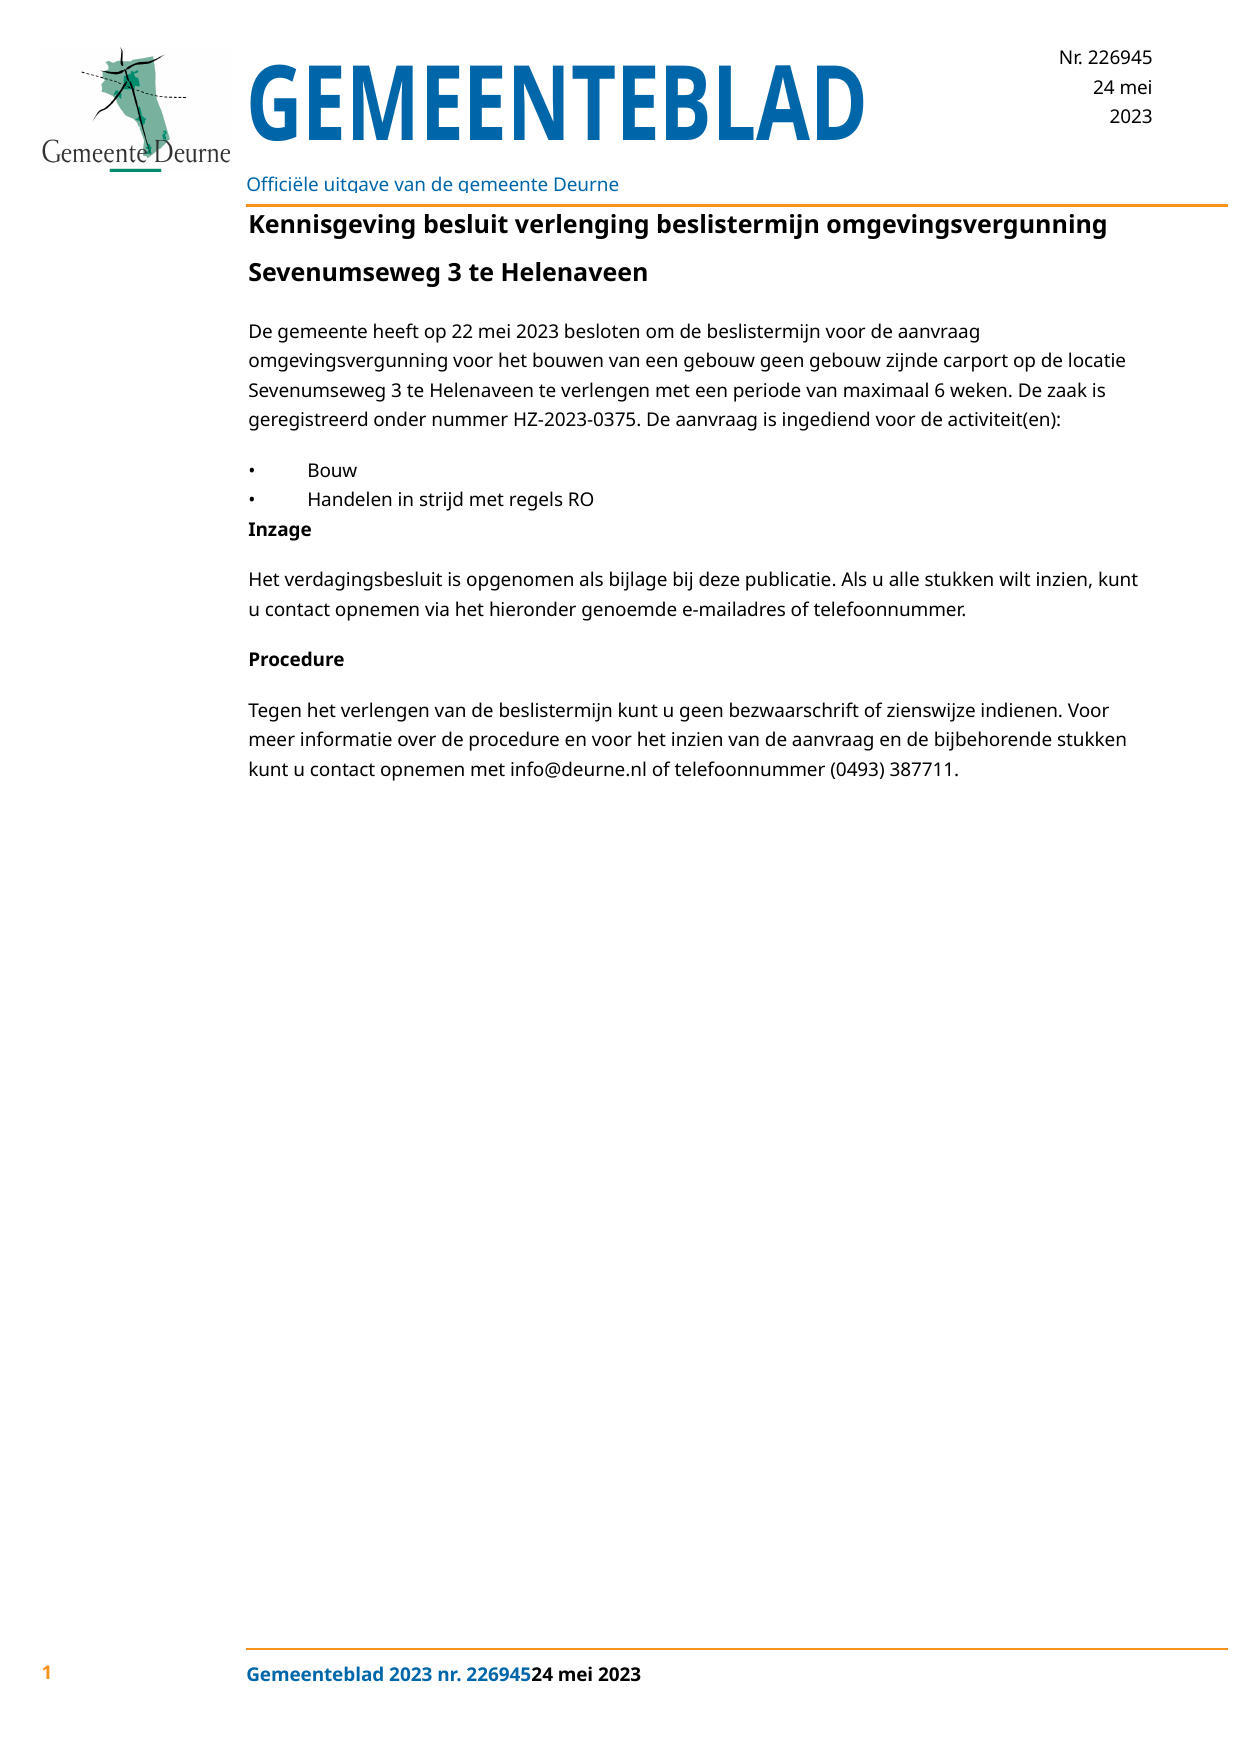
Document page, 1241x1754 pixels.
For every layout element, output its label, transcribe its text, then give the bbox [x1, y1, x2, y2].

text Kennisgeving besluit verlenging beslistermijn omgevingsvergunning Sevenumseweg 3 te Helenaveen [248, 207, 1152, 288]
list Bouw [248, 457, 1152, 483]
text Het verdagingsbesluit is opgenomen als bijlage bij deze publicatie. Als u alle stukken wilt inzien, kunt u contact opnemen via het hieronder genoemde e-mailadres of telefoonnummer. [248, 567, 1152, 622]
text Tegen het verlengen van de beslistermijn kunt u geen bezwaarschrift of zienswijze indienen. Voor meer informatie over de procedure en voor het inzien van de aanvraag en de bijbehorende stukken kunt u contact opnemen met info@deurne.nl of telefoonnummer (0493) 387711. [248, 697, 1152, 782]
picture [41, 47, 231, 172]
text Procedure [248, 647, 1152, 672]
text Inzage [248, 516, 1152, 542]
text De gemeente heeft op 22 mei 2023 besloten om de beslistermijn voor de aanvraag omgevingsvergunning voor het bouwen van een gebouw geen gebouw zijnde carport op de locatie Sevenumseweg 3 te Helenaveen te verlengen met een periode van maximaal 6 weken. De zaak is geregistreerd onder nummer HZ-2023-0375. De aanvraag is ingediend voor de activiteit(en): [248, 318, 1152, 432]
list Handelen in strijd met regels RO [248, 487, 1152, 512]
